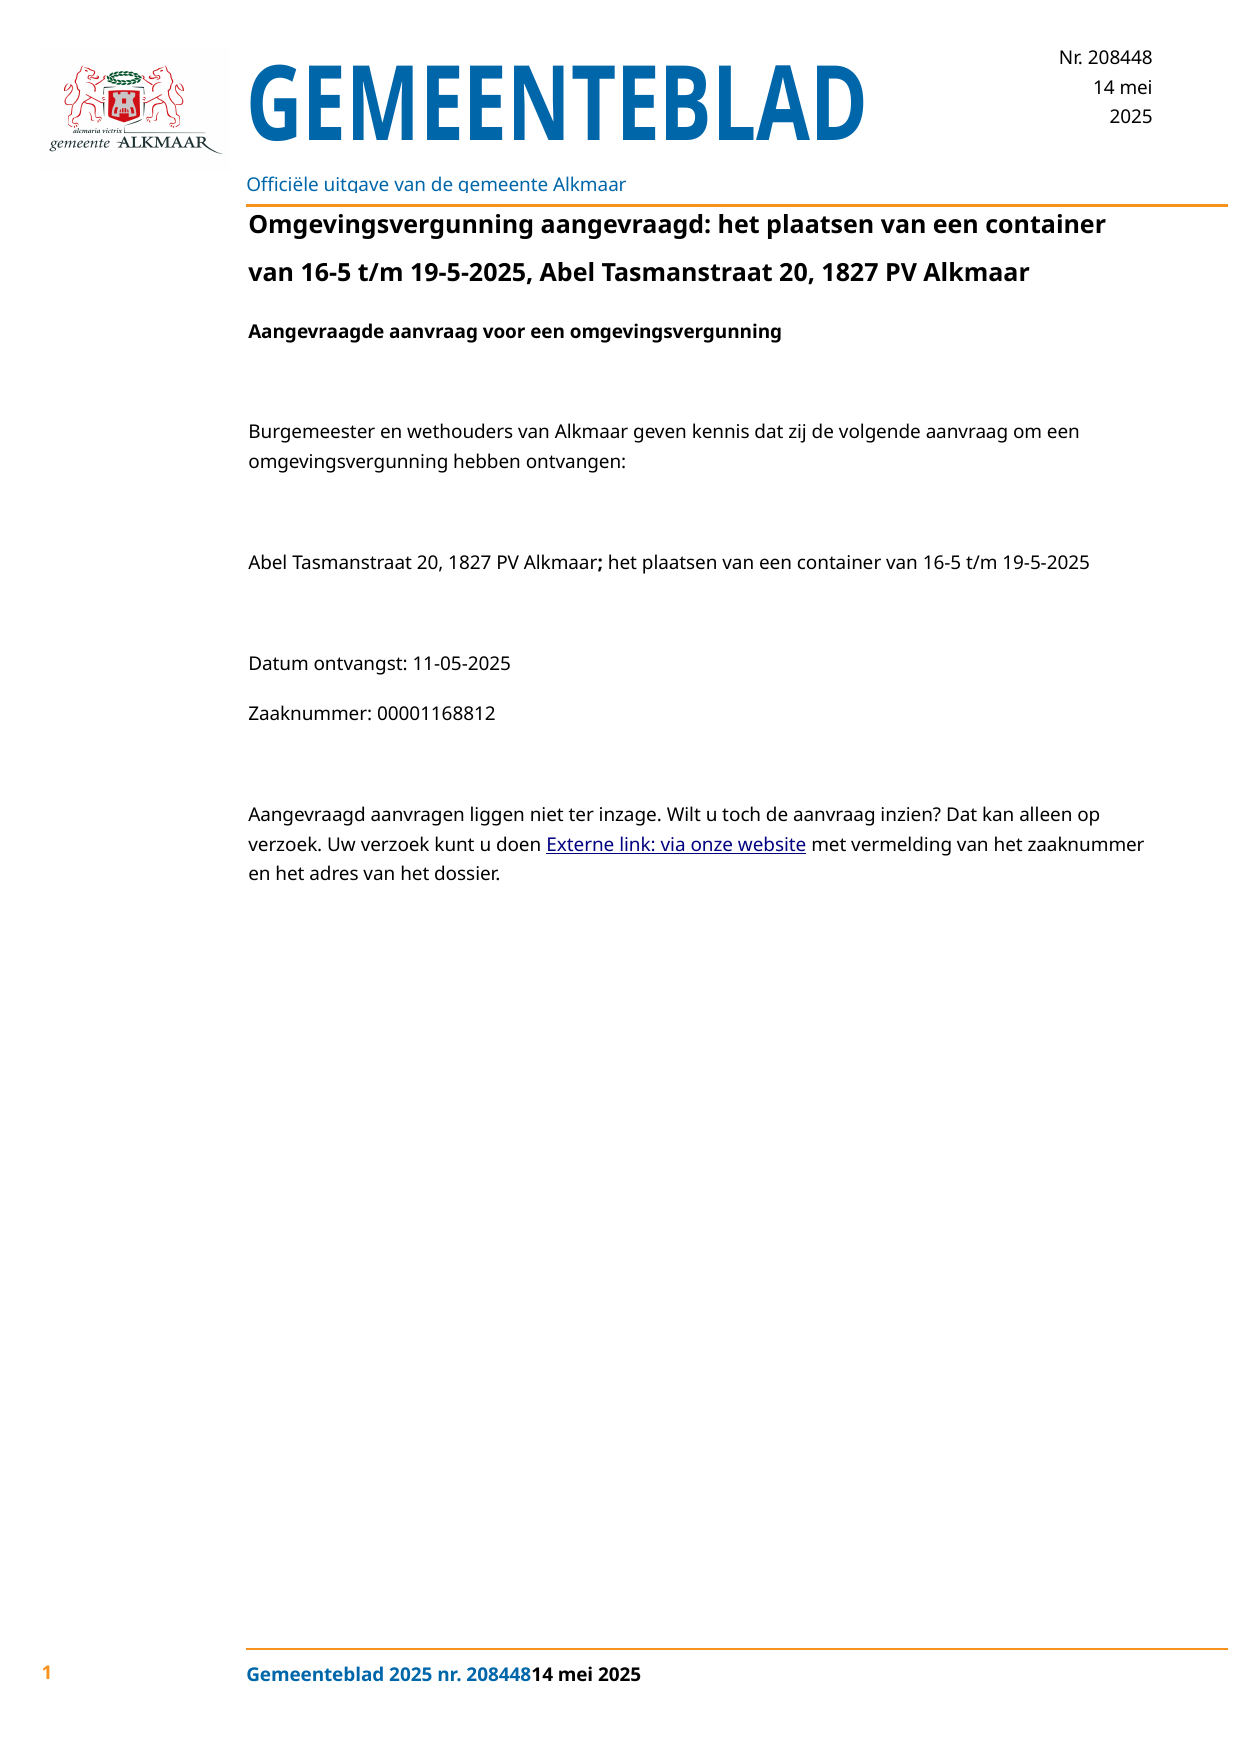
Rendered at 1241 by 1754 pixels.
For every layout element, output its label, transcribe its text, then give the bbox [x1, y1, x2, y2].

text Burgemeester en wethouders van Alkmaar geven kennis dat zij de volgende aanvraag om een omgevingsvergunning hebben ontvangen: [248, 419, 1152, 474]
text Aangevraagde aanvraag voor een omgevingsvergunning [248, 318, 1152, 344]
text Omgevingsvergunning aangevraagd: het plaatsen van een container van 16-5 t/m 19-5-2025, Abel Tasmanstraat 20, 1827 PV Alkmaar [248, 207, 1152, 288]
text Abel Tasmanstraat 20, 1827 PV Alkmaar; het plaatsen van een container van 16-5 t/m 19-5-2025 [248, 549, 1152, 575]
text Datum ontvangst: 11-05-2025 [248, 650, 1152, 676]
text Aangevraagd aanvragen liggen niet ter inzage. Wilt u toch de aanvraag inzien? Dat kan alleen op verzoek. Uw verzoek kunt u doen Externe link: via onze website met vermelding van het zaaknummer en het adres van het dossier. [248, 801, 1152, 886]
picture [41, 47, 231, 172]
text Zaaknummer: 00001168812 [248, 700, 1152, 726]
